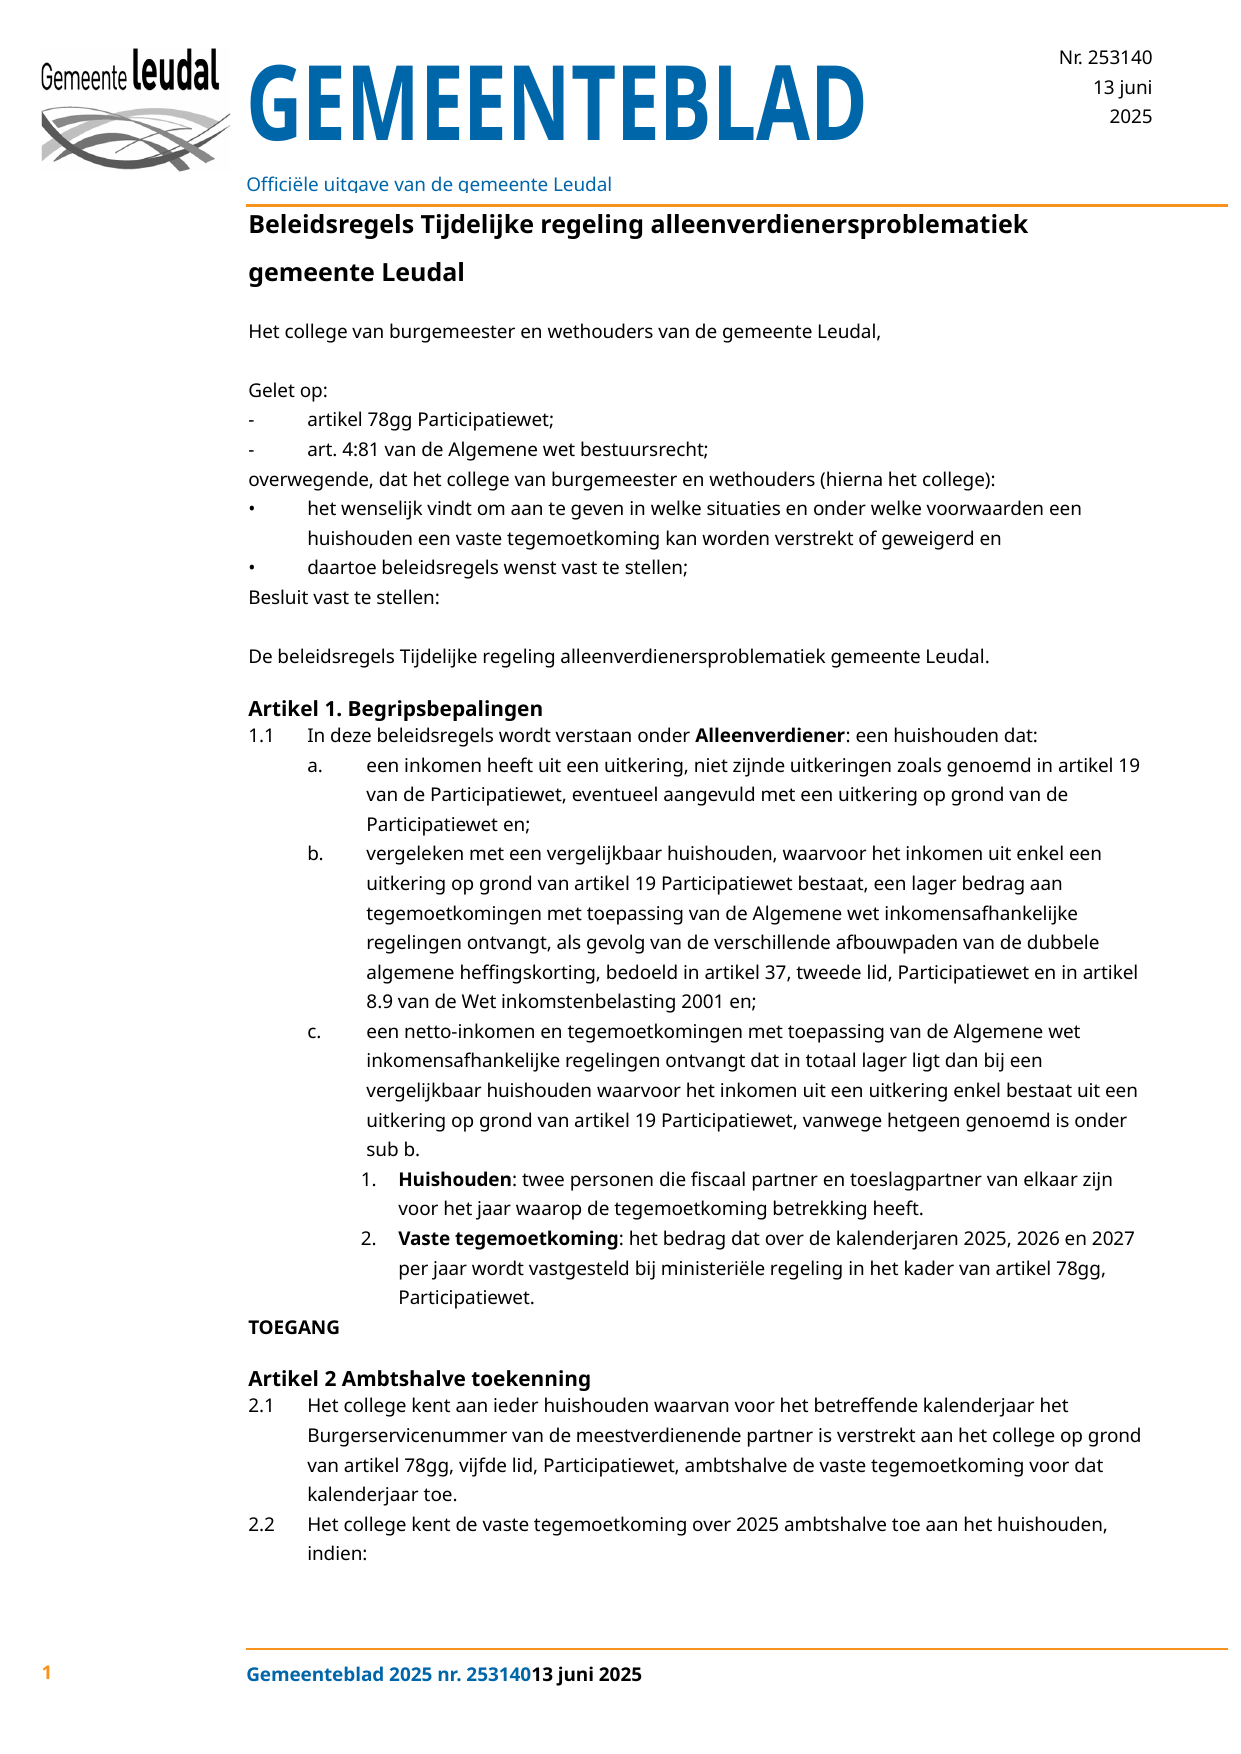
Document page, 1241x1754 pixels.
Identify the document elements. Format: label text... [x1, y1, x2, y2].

list vergeleken met een vergelijkbaar huishouden, waarvoor het inkomen uit enkel een uitkering op grond van artikel 19 Participatiewet bestaat, een lager bedrag aan tegemoetkomingen met toepassing van de Algemene wet inkomensafhankelijke regelingen ontvangt, als gevolg van de verschillende afbouwpaden van de dubbele algemene heffingskorting, bedoeld in artikel 37, tweede lid, Participatiewet en in artikel 8.9 van de Wet inkomstenbelasting 2001 en; [307, 841, 1152, 1014]
list Vaste tegemoetkoming: het bedrag dat over de kalenderjaren 2025, 2026 en 2027 per jaar wordt vastgesteld bij ministeriële regeling in het kader van artikel 78gg, Participatiewet. [361, 1225, 1152, 1310]
list In deze beleidsregels wordt verstaan onder Alleenverdiener: een huishouden dat: [248, 722, 1152, 748]
list artikel 78gg Participatiewet; [248, 407, 1152, 432]
list art. 4:81 van de Algemene wet bestuursrecht; [248, 436, 1152, 462]
text Het college van burgemeester en wethouders van de gemeente Leudal, [248, 318, 1152, 344]
text Besluit vast te stellen: [248, 584, 1152, 610]
text Gelet op: [248, 377, 1152, 403]
text overwegende, dat het college van burgemeester en wethouders (hierna het college): [248, 466, 1152, 492]
list daartoe beleidsregels wenst vast te stellen; [248, 554, 1152, 580]
text TOEGANG [248, 1314, 1152, 1339]
list Het college kent aan ieder huishouden waarvan voor het betreffende kalenderjaar het Burgerservicenummer van de meestverdienende partner is verstrekt aan het college op grond van artikel 78gg, vijfde lid, Participatiewet, ambtshalve de vaste tegemoetkoming voor dat kalenderjaar toe. [248, 1393, 1152, 1507]
list Het college kent de vaste tegemoetkoming over 2025 ambtshalve toe aan het huishouden, indien: [248, 1511, 1152, 1566]
text Artikel 2 Ambtshalve toekenning [248, 1364, 1152, 1393]
text De beleidsregels Tijdelijke regeling alleenverdienersproblematiek gemeente Leudal. [248, 643, 1152, 669]
list een netto-inkomen en tegemoetkomingen met toepassing van de Algemene wet inkomensafhankelijke regelingen ontvangt dat in totaal lager ligt dan bij een vergelijkbaar huishouden waarvoor het inkomen uit een uitkering enkel bestaat uit een uitkering op grond van artikel 19 Participatiewet, vanwege hetgeen genoemd is onder sub b. [307, 1018, 1152, 1162]
text Beleidsregels Tijdelijke regeling alleenverdienersproblematiek gemeente Leudal [248, 207, 1152, 288]
text Artikel 1. Begripsbepalingen [248, 694, 1152, 722]
list Huishouden: twee personen die fiscaal partner en toeslagpartner van elkaar zijn voor het jaar waarop de tegemoetkoming betrekking heeft. [361, 1166, 1152, 1221]
list een inkomen heeft uit een uitkering, niet zijnde uitkeringen zoals genoemd in artikel 19 van de Participatiewet, eventueel aangevuld met een uitkering op grond van de Participatiewet en; [307, 752, 1152, 837]
list het wenselijk vindt om aan te geven in welke situaties en onder welke voorwaarden een huishouden een vaste tegemoetkoming kan worden verstrekt of geweigerd en [248, 495, 1152, 551]
picture [41, 47, 231, 172]
